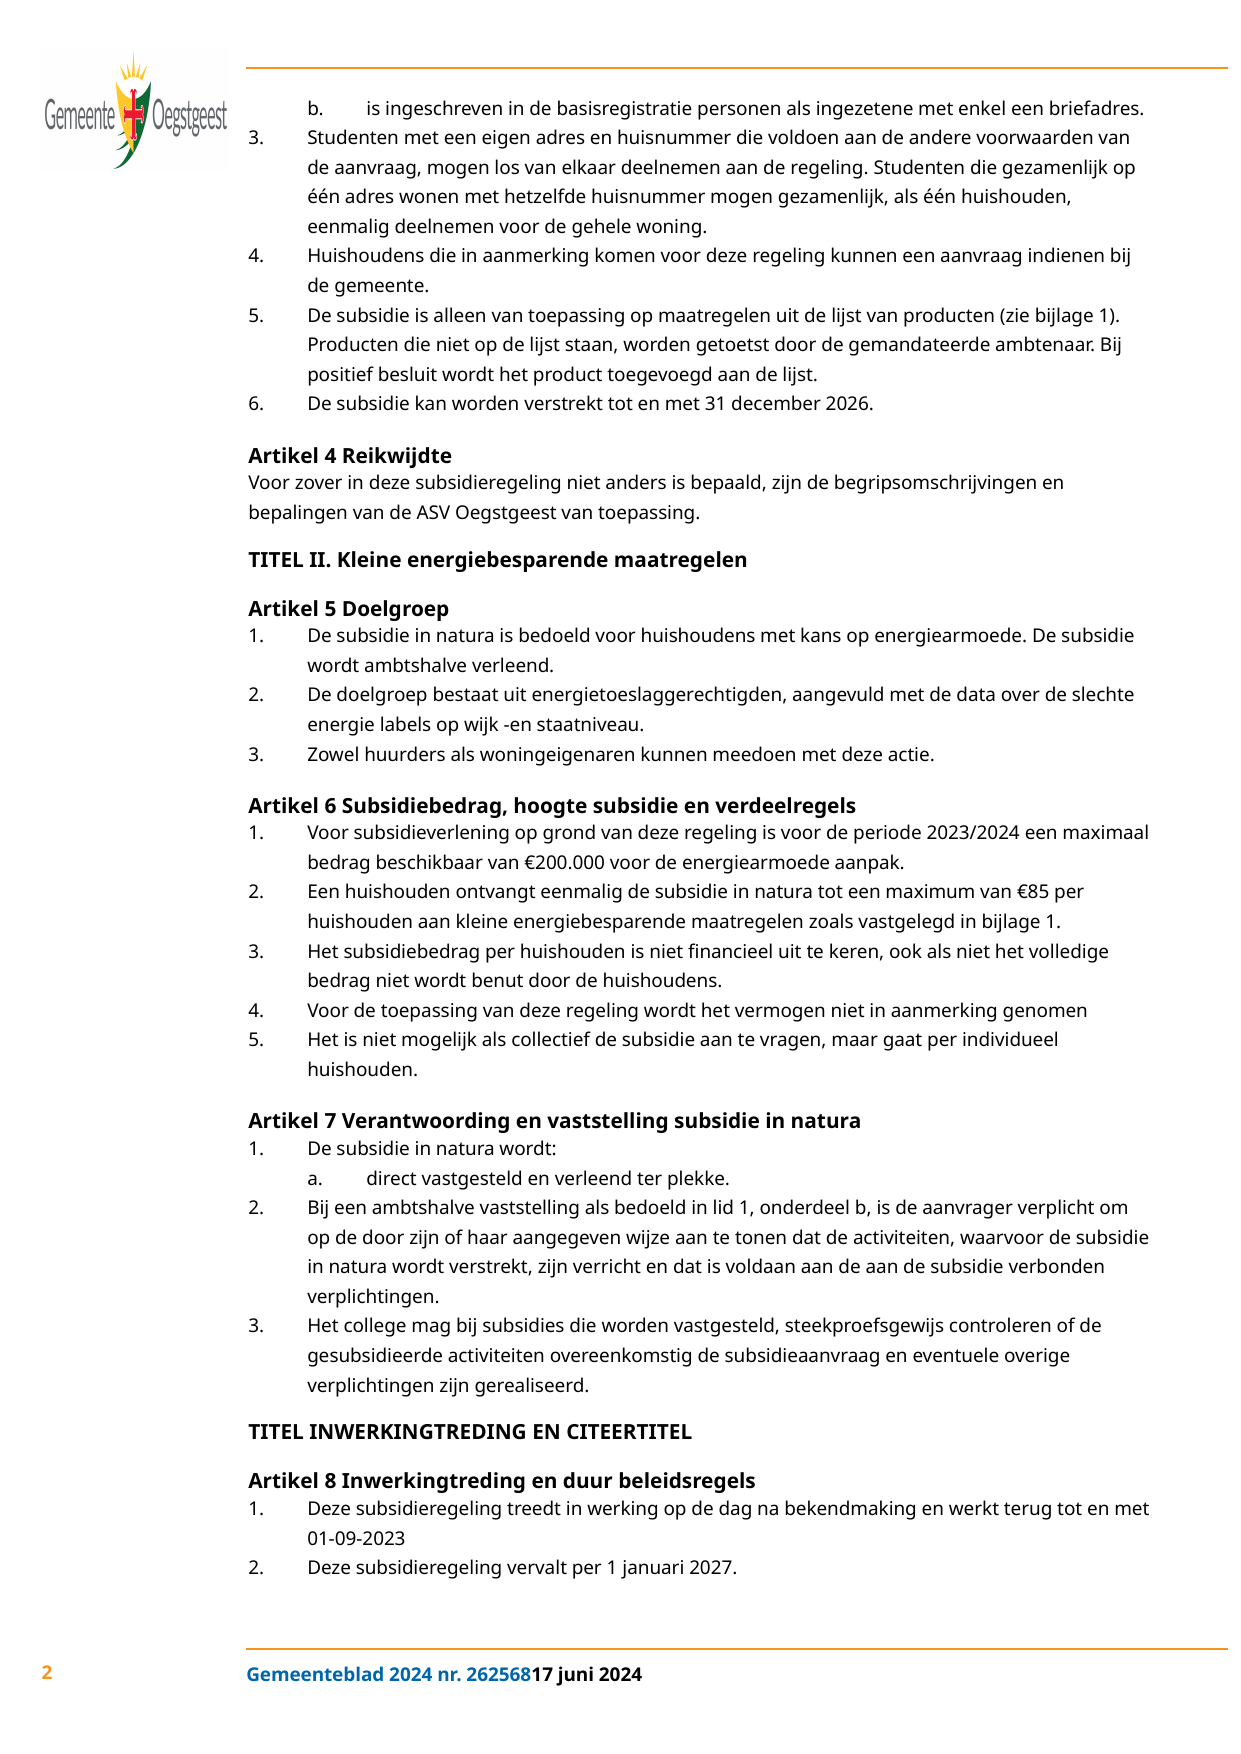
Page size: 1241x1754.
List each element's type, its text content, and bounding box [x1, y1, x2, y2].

text TITEL INWERKINGTREDING EN CITEERTITEL [248, 1417, 1152, 1446]
list Het is niet mogelijk als collectief de subsidie aan te vragen, maar gaat per individueel huishouden. [248, 1027, 1152, 1082]
list Studenten met een eigen adres en huisnummer die voldoen aan de andere voorwaarden van de aanvraag, mogen los van elkaar deelnemen aan de regeling. Studenten die gezamenlijk op één adres wonen met hetzelfde huisnummer mogen gezamenlijk, als één huishouden, eenmalig deelnemen voor de gehele woning. [248, 124, 1152, 239]
list De subsidie in natura is bedoeld voor huishoudens met kans op energiearmoede. De subsidie wordt ambtshalve verleend. [248, 622, 1152, 678]
list Een huishouden ontvangt eenmalig de subsidie in natura tot een maximum van €85 per huishouden aan kleine energiebesparende maatregelen zoals vastgelegd in bijlage 1. [248, 879, 1152, 934]
text Voor zover in deze subsidieregeling niet anders is bepaald, zijn de begripsomschrijvingen en bepalingen van de ASV Oegstgeest van toepassing. [248, 469, 1152, 525]
text TITEL II. Kleine energiebesparende maatregelen [248, 545, 1152, 573]
list Voor de toepassing van deze regeling wordt het vermogen niet in aanmerking genomen [248, 997, 1152, 1023]
list Voor subsidieverlening op grond van deze regeling is voor de periode 2023/2024 een maximaal bedrag beschikbaar van €200.000 voor de energiearmoede aanpak. [248, 819, 1152, 875]
text Artikel 7 Verantwoording en vaststelling subsidie in natura [248, 1107, 1152, 1135]
list Deze subsidieregeling vervalt per 1 januari 2027. [248, 1554, 1152, 1580]
list direct vastgesteld en verleend ter plekke. [307, 1165, 1152, 1190]
list De subsidie is alleen van toepassing op maatregelen uit de lijst van producten (zie bijlage 1). Producten die niet op de lijst staan, worden getoetst door de gemandateerde ambtenaar. Bij positief besluit wordt het product toegevoegd aan de lijst. [248, 302, 1152, 387]
list De subsidie in natura wordt: [248, 1135, 1152, 1161]
list Het subsidiebedrag per huishouden is niet financieel uit te keren, ook als niet het volledige bedrag niet wordt benut door de huishoudens. [248, 938, 1152, 993]
list Bij een ambtshalve vaststelling als bedoeld in lid 1, onderdeel b, is de aanvrager verplicht om op de door zijn of haar aangegeven wijze aan te tonen dat de activiteiten, waarvoor de subsidie in natura wordt verstrekt, zijn verricht en dat is voldaan aan de aan de subsidie verbonden verplichtingen. [248, 1194, 1152, 1309]
text Artikel 5 Doelgroep [248, 594, 1152, 622]
list Zowel huurders als woningeigenaren kunnen meedoen met deze actie. [248, 741, 1152, 766]
text Artikel 8 Inwerkingtreding en duur beleidsregels [248, 1467, 1152, 1495]
list De doelgroep bestaat uit energietoeslaggerechtigden, aangevuld met de data over de slechte energie labels op wijk -en staatniveau. [248, 682, 1152, 737]
list Deze subsidieregeling treedt in werking op de dag na bekendmaking en werkt terug tot en met 01-09-2023 [248, 1495, 1152, 1550]
picture [41, 47, 231, 172]
list is ingeschreven in de basisregistratie personen als ingezetene met enkel een briefadres. [307, 95, 1152, 121]
text Artikel 6 Subsidiebedrag, hoogte subsidie en verdeelregels [248, 791, 1152, 819]
list De subsidie kan worden verstrekt tot en met 31 december 2026. [248, 391, 1152, 416]
text Artikel 4 Reikwijdte [248, 441, 1152, 469]
list Het college mag bij subsidies die worden vastgesteld, steekproefsgewijs controleren of de gesubsidieerde activiteiten overeenkomstig de subsidieaanvraag en eventuele overige verplichtingen zijn gerealiseerd. [248, 1313, 1152, 1397]
list Huishoudens die in aanmerking komen voor deze regeling kunnen een aanvraag indienen bij de gemeente. [248, 243, 1152, 298]
